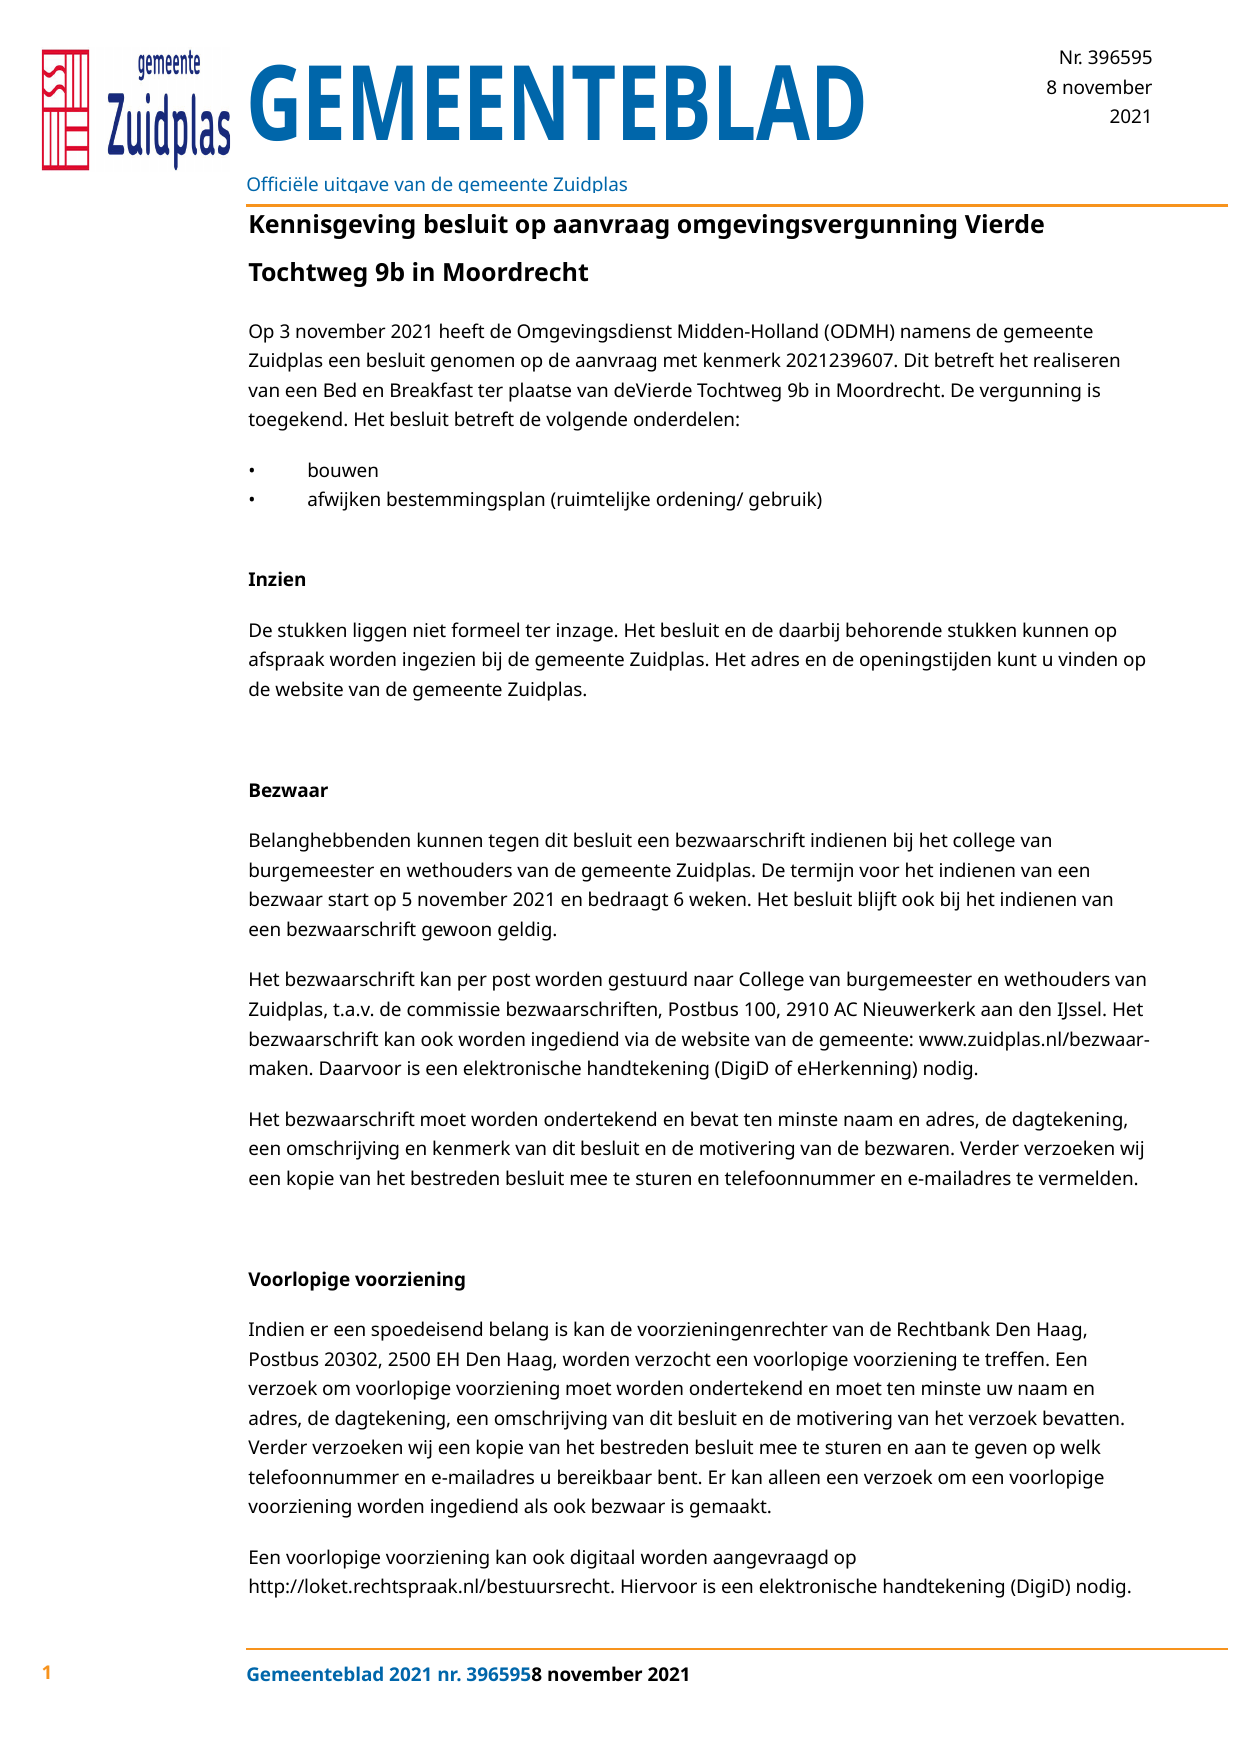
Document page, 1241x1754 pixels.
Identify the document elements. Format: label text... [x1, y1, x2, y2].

text Bezwaar [248, 777, 1152, 803]
text Een voorlopige voorziening kan ook digitaal worden aangevraagd op http://loket.rechtspraak.nl/bestuursrecht. Hiervoor is een elektronische handtekening (DigiD) nodig. [248, 1544, 1152, 1599]
text De stukken liggen niet formeel ter inzage. Het besluit en de daarbij behorende stukken kunnen op afspraak worden ingezien bij de gemeente Zuidplas. Het adres en de openingstijden kunt u vinden op de website van de gemeente Zuidplas. [248, 617, 1152, 702]
text Op 3 november 2021 heeft de Omgevingsdienst Midden-Holland (ODMH) namens de gemeente Zuidplas een besluit genomen op de aanvraag met kenmerk 2021239607. Dit betreft het realiseren van een Bed en Breakfast ter plaatse van deVierde Tochtweg 9b in Moordrecht. De vergunning is toegekend. Het besluit betreft de volgende onderdelen: [248, 318, 1152, 432]
picture [41, 47, 231, 172]
text Belanghebbenden kunnen tegen dit besluit een bezwaarschrift indienen bij het college van burgemeester en wethouders van de gemeente Zuidplas. De termijn voor het indienen van een bezwaar start op 5 november 2021 en bedraagt 6 weken. Het besluit blijft ook bij het indienen van een bezwaarschrift gewoon geldig. [248, 827, 1152, 942]
list bouwen [248, 457, 1152, 483]
text Het bezwaarschrift kan per post worden gestuurd naar College van burgemeester en wethouders van Zuidplas, t.a.v. de commissie bezwaarschriften, Postbus 100, 2910 AC Nieuwerkerk aan den IJssel. Het bezwaarschrift kan ook worden ingediend via de website van de gemeente: www.zuidplas.nl/bezwaar-maken. Daarvoor is een elektronische handtekening (DigiD of eHerkenning) nodig. [248, 967, 1152, 1081]
text Voorlopige voorziening [248, 1266, 1152, 1292]
text Indien er een spoedeisend belang is kan de voorzieningenrechter van de Rechtbank Den Haag, Postbus 20302, 2500 EH Den Haag, worden verzocht een voorlopige voorziening te treffen. Een verzoek om voorlopige voorziening moet worden ondertekend en moet ten minste uw naam en adres, de dagtekening, een omschrijving van dit besluit en de motivering van het verzoek bevatten. Verder verzoeken wij een kopie van het bestreden besluit mee te sturen en aan te geven op welk telefoonnummer en e-mailadres u bereikbaar bent. Er kan alleen een verzoek om een voorlopige voorziening worden ingediend als ook bezwaar is gemaakt. [248, 1316, 1152, 1519]
list afwijken bestemmingsplan (ruimtelijke ordening/ gebruik) [248, 487, 1152, 512]
text Het bezwaarschrift moet worden ondertekend en bevat ten minste naam en adres, de dagtekening, een omschrijving en kenmerk van dit besluit en de motivering van de bezwaren. Verder verzoeken wij een kopie van het bestreden besluit mee te sturen en telefoonnummer en e-mailadres te vermelden. [248, 1106, 1152, 1191]
text Inzien [248, 567, 1152, 592]
text Kennisgeving besluit op aanvraag omgevingsvergunning Vierde Tochtweg 9b in Moordrecht [248, 207, 1152, 288]
